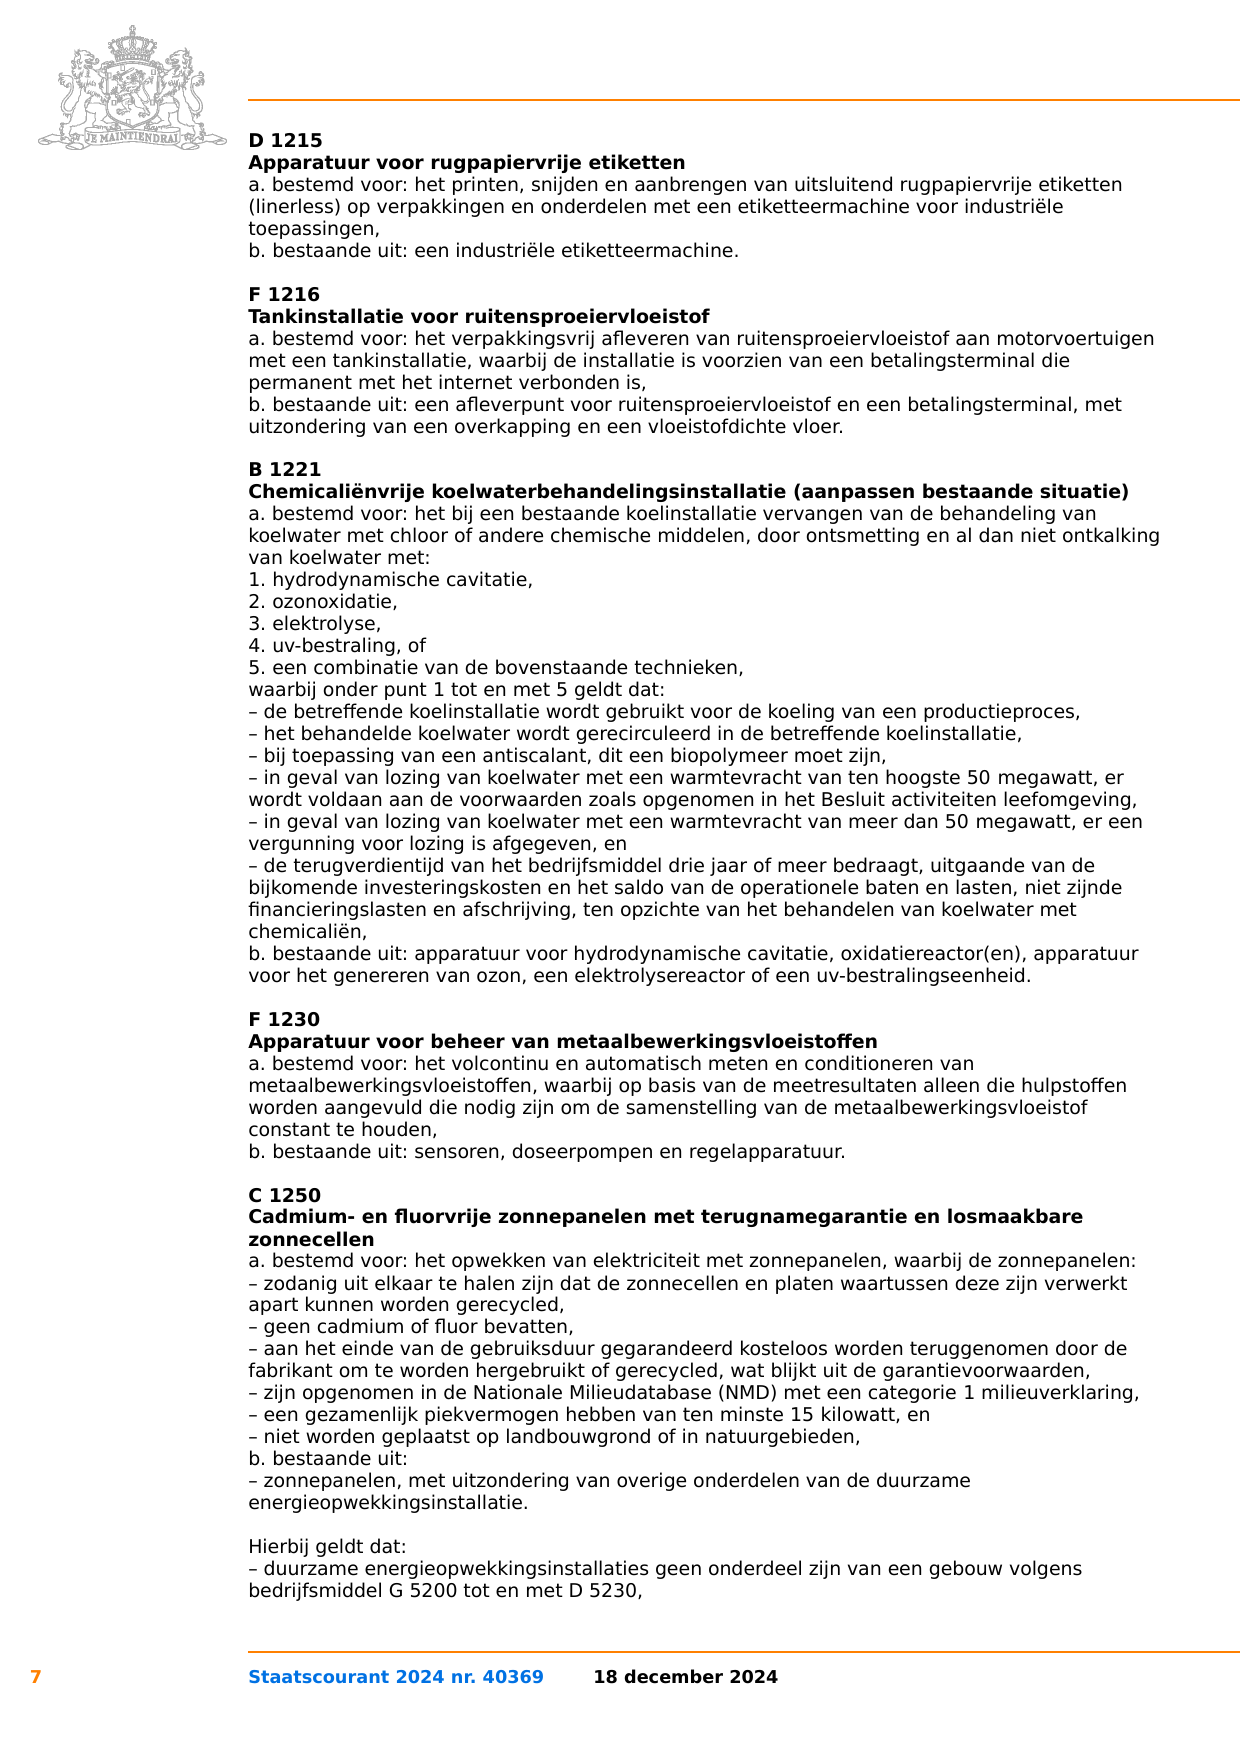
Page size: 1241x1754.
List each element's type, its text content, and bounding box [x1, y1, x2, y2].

text 3. elektrolyse, [248, 613, 1163, 635]
text – niet worden geplaatst op landbouwgrond of in natuurgebieden, [248, 1426, 1163, 1448]
text – zonnepanelen, met uitzondering van overige onderdelen van de duurzame energieopwekkingsinstallatie. [248, 1470, 1163, 1514]
text a. bestemd voor: het verpakkingsvrij afleveren van ruitensproeiervloeistof aan motorvoertuigen met een tankinstallatie, waarbij de installatie is voorzien van een betalingsterminal die permanent met het internet verbonden is, [248, 328, 1163, 393]
text – een gezamenlijk piekvermogen hebben van ten minste 15 kilowatt, en [248, 1404, 1163, 1426]
text Apparatuur voor beheer van metaalbewerkingsvloeistoffen [248, 1031, 1163, 1053]
text b. bestaande uit: een afleverpunt voor ruitensproeiervloeistof en een betalingsterminal, met uitzondering van een overkapping en een vloeistofdichte vloer. [248, 393, 1163, 437]
text – zijn opgenomen in de Nationale Milieudatabase (NMD) met een categorie 1 milieuverklaring, [248, 1382, 1163, 1404]
text D 1215 [248, 130, 1163, 152]
text Chemicaliënvrije koelwaterbehandelingsinstallatie (aanpassen bestaande situatie) [248, 481, 1163, 503]
text a. bestemd voor: het opwekken van elektriciteit met zonnepanelen, waarbij de zonnepanelen: [248, 1250, 1163, 1272]
text 4. uv-bestraling, of [248, 635, 1163, 657]
picture [38, 25, 227, 150]
text – aan het einde van de gebruiksduur gegarandeerd kosteloos worden teruggenomen door de fabrikant om te worden hergebruikt of gerecycled, wat blijkt uit de garantievoorwaarden, [248, 1338, 1163, 1382]
text – de betreffende koelinstallatie wordt gebruikt voor de koeling van een productieproces, [248, 701, 1163, 723]
text Cadmium- en fluorvrije zonnepanelen met terugnamegarantie en losmaakbare zonnecellen [248, 1206, 1163, 1250]
text b. bestaande uit: apparatuur voor hydrodynamische cavitatie, oxidatiereactor(en), apparatuur voor het genereren van ozon, een elektrolysereactor of een uv-bestralingseenheid. [248, 943, 1163, 987]
text b. bestaande uit: sensoren, doseerpompen en regelapparatuur. [248, 1141, 1163, 1163]
text – in geval van lozing van koelwater met een warmtevracht van ten hoogste 50 megawatt, er wordt voldaan aan de voorwaarden zoals opgenomen in het Besluit activiteiten leefomgeving, [248, 767, 1163, 811]
text a. bestemd voor: het printen, snijden en aanbrengen van uitsluitend rugpapiervrije etiketten (linerless) op verpakkingen en onderdelen met een etiketteermachine voor industriële toepassingen, [248, 174, 1163, 240]
text C 1250 [248, 1184, 1163, 1206]
text Apparatuur voor rugpapiervrije etiketten [248, 152, 1163, 174]
text – duurzame energieopwekkingsinstallaties geen onderdeel zijn van een gebouw volgens bedrijfsmiddel G 5200 tot en met D 5230, [248, 1558, 1163, 1602]
text – in geval van lozing van koelwater met een warmtevracht van meer dan 50 megawatt, er een vergunning voor lozing is afgegeven, en [248, 811, 1163, 855]
text 1. hydrodynamische cavitatie, [248, 569, 1163, 591]
text B 1221 [248, 459, 1163, 481]
text F 1230 [248, 1009, 1163, 1031]
text – geen cadmium of fluor bevatten, [248, 1316, 1163, 1338]
text 5. een combinatie van de bovenstaande technieken, [248, 657, 1163, 679]
text – het behandelde koelwater wordt gerecirculeerd in de betreffende koelinstallatie, [248, 723, 1163, 745]
text F 1216 [248, 284, 1163, 306]
text – de terugverdientijd van het bedrijfsmiddel drie jaar of meer bedraagt, uitgaande van de bijkomende investeringskosten en het saldo van de operationele baten en lasten, niet zijnde financieringslasten en afschrijving, ten opzichte van het behandelen van koelwater met chemicaliën, [248, 855, 1163, 943]
text a. bestemd voor: het volcontinu en automatisch meten en conditioneren van metaalbewerkingsvloeistoffen, waarbij op basis van de meetresultaten alleen die hulpstoffen worden aangevuld die nodig zijn om de samenstelling van de metaalbewerkingsvloeistof constant te houden, [248, 1053, 1163, 1141]
text – zodanig uit elkaar te halen zijn dat de zonnecellen en platen waartussen deze zijn verwerkt apart kunnen worden gerecycled, [248, 1272, 1163, 1316]
text b. bestaande uit: een industriële etiketteermachine. [248, 240, 1163, 262]
text Tankinstallatie voor ruitensproeiervloeistof [248, 306, 1163, 328]
text Hierbij geldt dat: [248, 1536, 1163, 1558]
text b. bestaande uit: [248, 1448, 1163, 1470]
text waarbij onder punt 1 tot en met 5 geldt dat: [248, 679, 1163, 701]
text 2. ozonoxidatie, [248, 591, 1163, 613]
text – bij toepassing van een antiscalant, dit een biopolymeer moet zijn, [248, 745, 1163, 767]
text a. bestemd voor: het bij een bestaande koelinstallatie vervangen van de behandeling van koelwater met chloor of andere chemische middelen, door ontsmetting en al dan niet ontkalking van koelwater met: [248, 503, 1163, 569]
